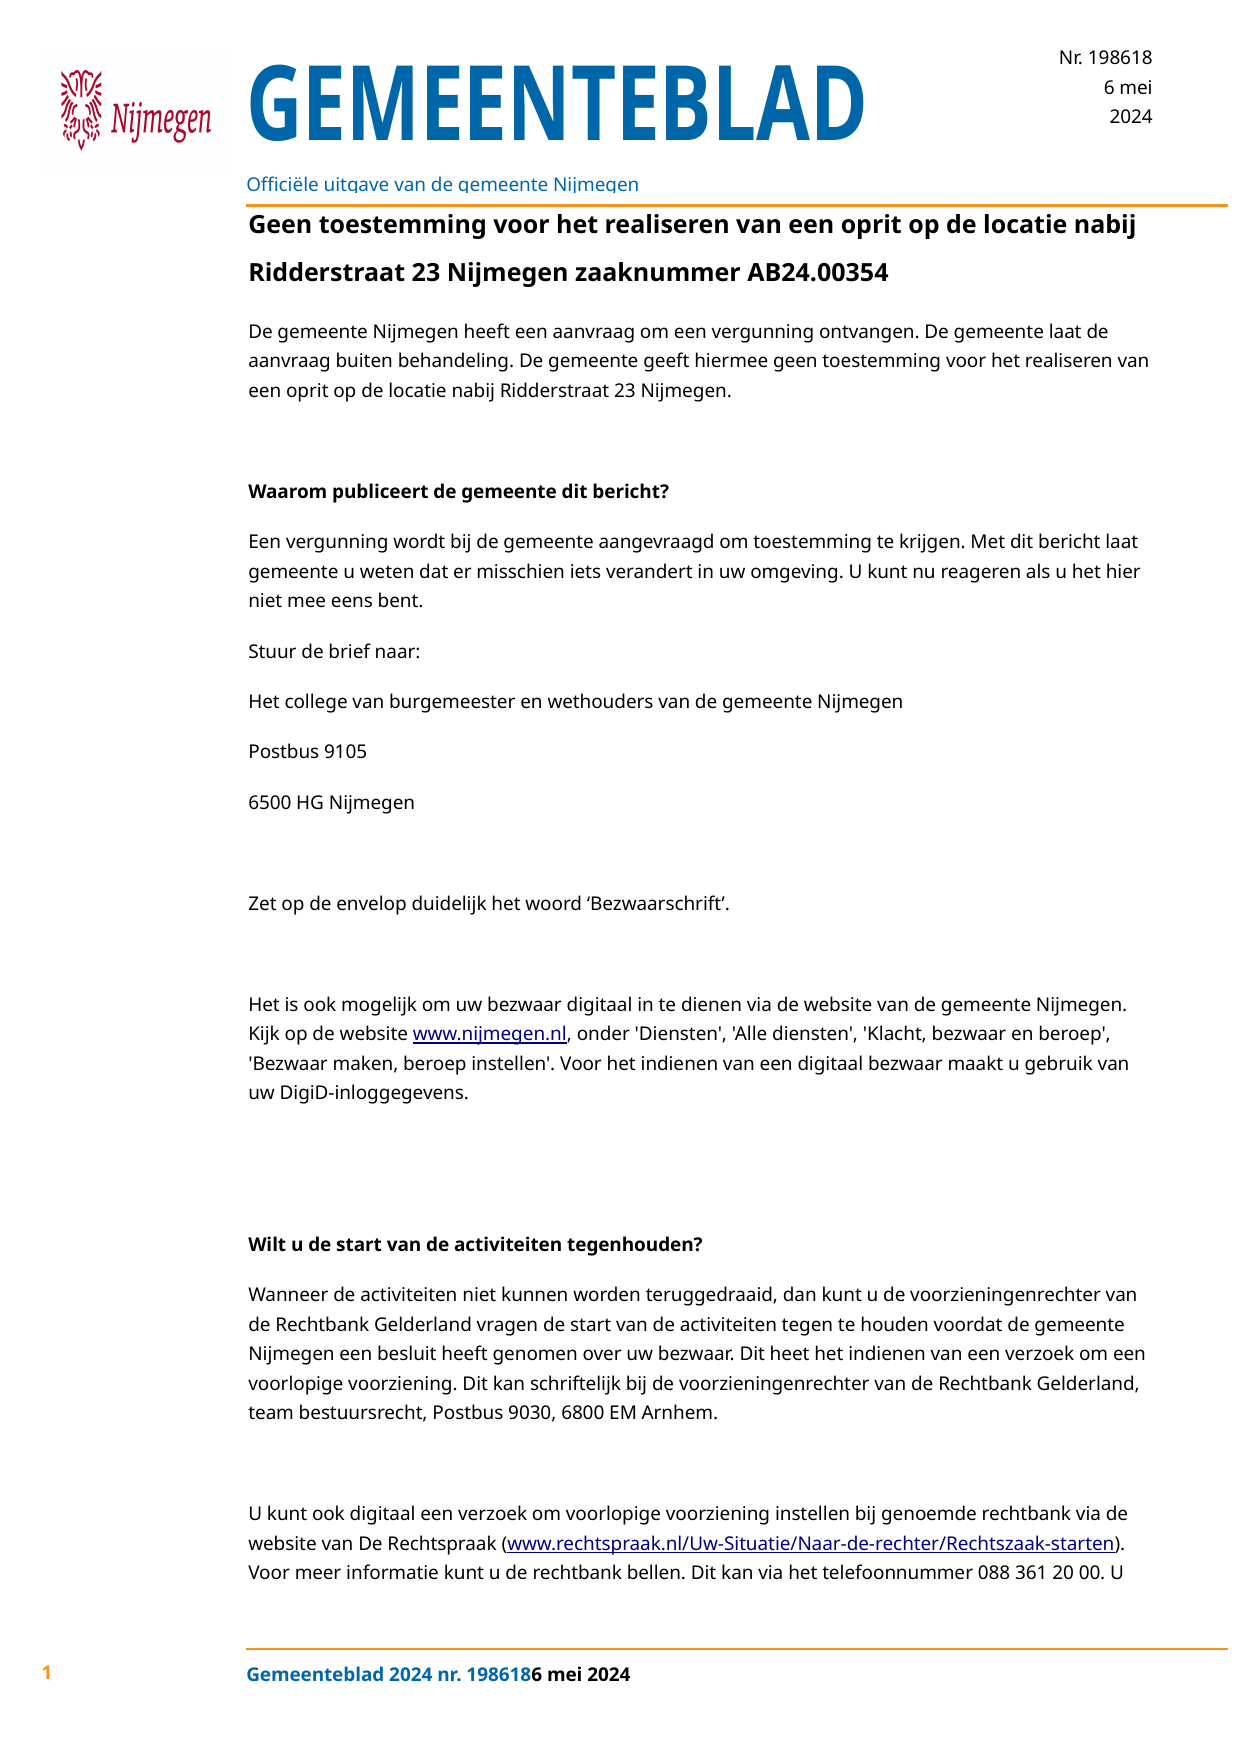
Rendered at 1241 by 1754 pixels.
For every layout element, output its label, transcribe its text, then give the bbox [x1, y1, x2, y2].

text Geen toestemming voor het realiseren van een oprit op de locatie nabij Ridderstraat 23 Nijmegen zaaknummer AB24.00354 [248, 207, 1152, 288]
text De gemeente Nijmegen heeft een aanvraag om een vergunning ontvangen. De gemeente laat de aanvraag buiten behandeling. De gemeente geeft hiermee geen toestemming voor het realiseren van een oprit op de locatie nabij Ridderstraat 23 Nijmegen. [248, 318, 1152, 403]
text Het college van burgemeester en wethouders van de gemeente Nijmegen [248, 688, 1152, 714]
text Zet op de envelop duidelijk het woord ‘Bezwaarschrift’. [248, 890, 1152, 916]
text Wilt u de start van de activiteiten tegenhouden? [248, 1231, 1152, 1257]
text Waarom publiceert de gemeente dit bericht? [248, 478, 1152, 504]
text Een vergunning wordt bij de gemeente aangevraagd om toestemming te krijgen. Met dit bericht laat gemeente u weten dat er misschien iets verandert in uw omgeving. U kunt nu reageren als u het hier niet mee eens bent. [248, 528, 1152, 613]
text 6500 HG Nijmegen [248, 789, 1152, 815]
text Wanneer de activiteiten niet kunnen worden teruggedraaid, dan kunt u de voorzieningenrechter van de Rechtbank Gelderland vragen de start van de activiteiten tegen te houden voordat de gemeente Nijmegen een besluit heeft genomen over uw bezwaar. Dit heet het indienen van een verzoek om een voorlopige voorziening. Dit kan schriftelijk bij de voorzieningenrechter van de Rechtbank Gelderland, team bestuursrecht, Postbus 9030, 6800 EM Arnhem. [248, 1281, 1152, 1425]
text Postbus 9105 [248, 739, 1152, 764]
text U kunt ook digitaal een verzoek om voorlopige voorziening instellen bij genoemde rechtbank via de website van De Rechtspraak (www.rechtspraak.nl/Uw-Situatie/Naar-de-rechter/Rechtszaak-starten). Voor meer informatie kunt u de rechtbank bellen. Dit kan via het telefoonnummer 088 361 20 00. U [248, 1500, 1152, 1585]
text Stuur de brief naar: [248, 638, 1152, 664]
text Het is ook mogelijk om uw bezwaar digitaal in te dienen via de website van de gemeente Nijmegen. Kijk op de website www.nijmegen.nl, onder 'Diensten', 'Alle diensten', 'Klacht, bezwaar en beroep', 'Bezwaar maken, beroep instellen'. Voor het indienen van een digitaal bezwaar maakt u gebruik van uw DigiD-inloggegevens. [248, 991, 1152, 1105]
picture [41, 47, 231, 172]
